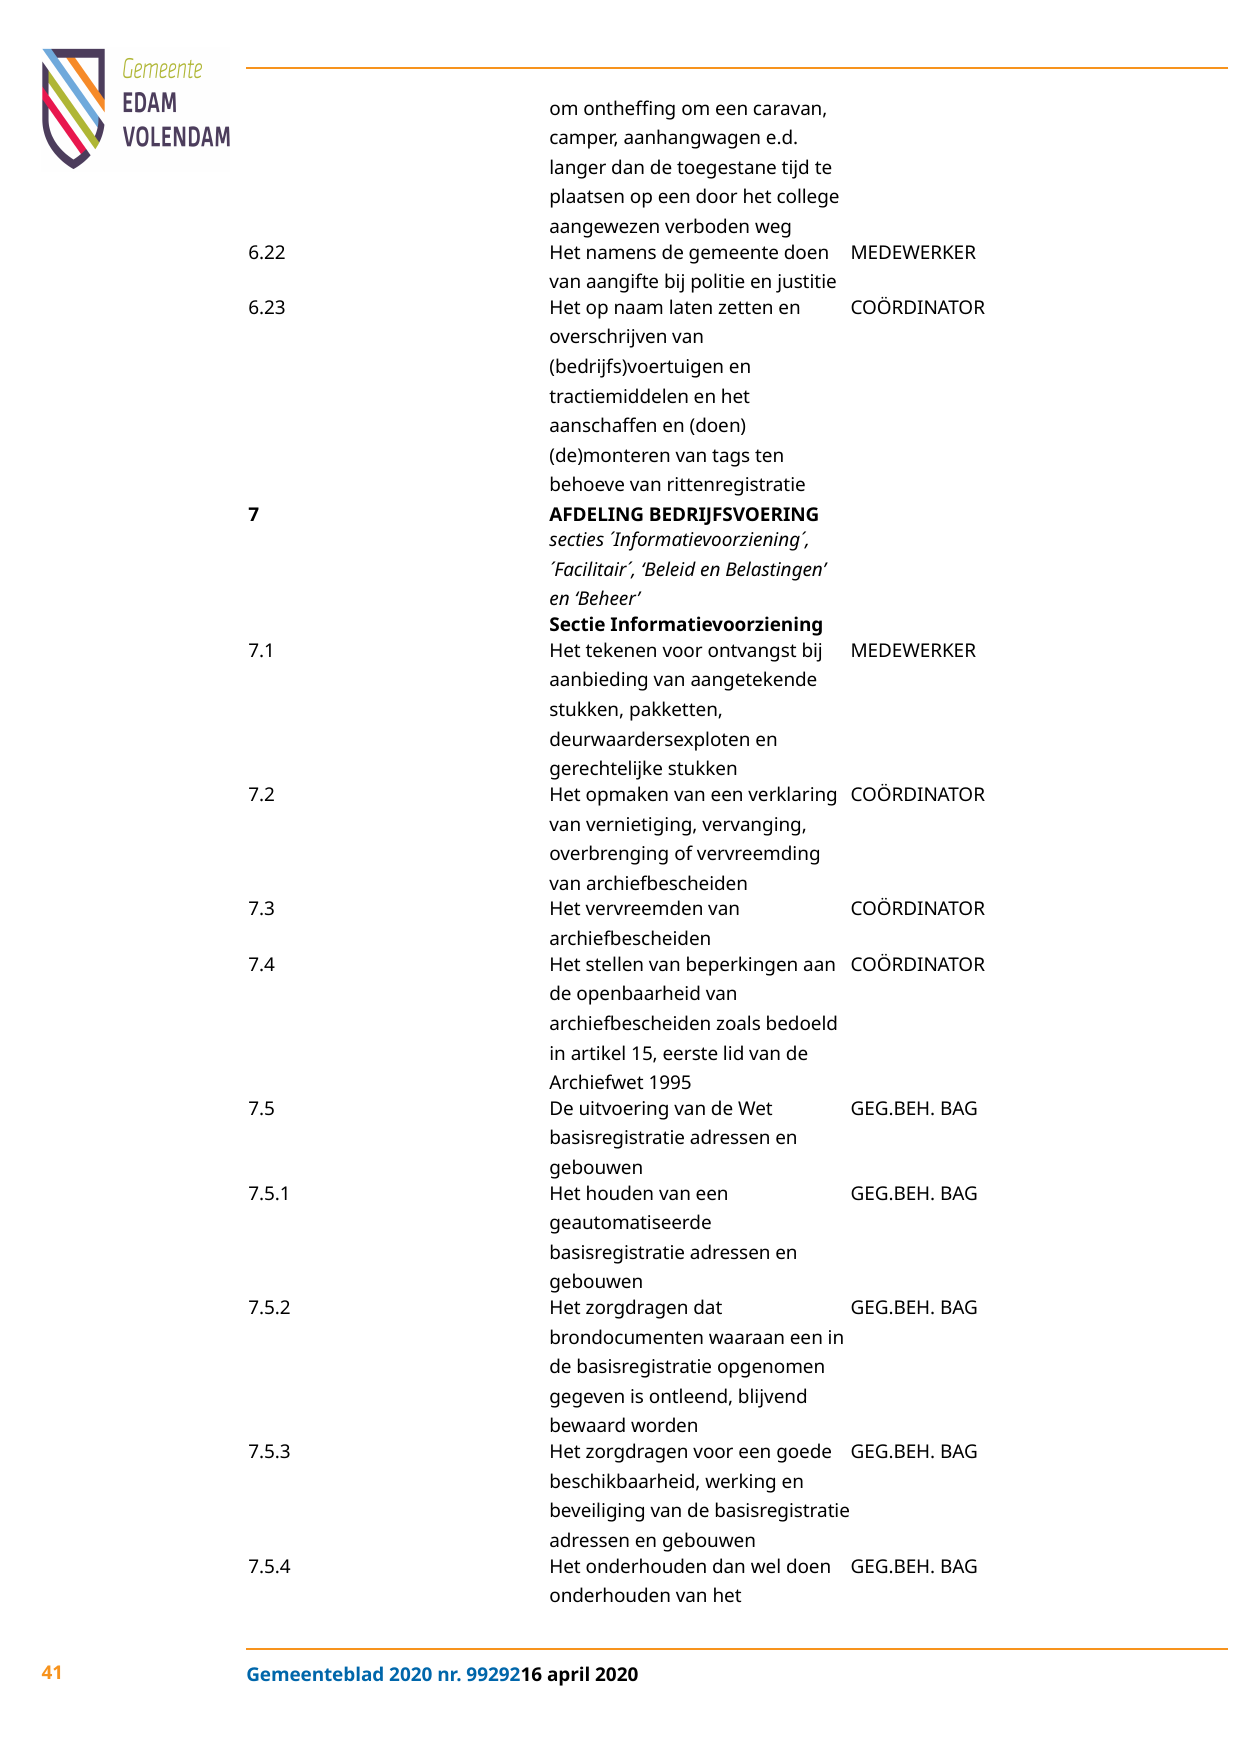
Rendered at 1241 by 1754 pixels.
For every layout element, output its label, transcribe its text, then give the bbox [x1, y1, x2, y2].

table_cell Sectie Informatievoorziening [549, 611, 850, 637]
table_cell 6.22 [248, 239, 549, 294]
picture [41, 47, 231, 172]
table_cell GEG.BEH. BAG [850, 1095, 1152, 1180]
table_cell [248, 95, 549, 239]
table_cell Het opmaken van een verklaring van vernietiging, vervanging, overbrenging of vervreemding van archiefbescheiden [549, 781, 850, 896]
table_cell GEG.BEH. BAG [850, 1439, 1152, 1553]
table_cell 7.5.2 [248, 1294, 549, 1438]
table_cell Het stellen van beperkingen aan de openbaarheid van archiefbescheiden zoals bedoeld in artikel 15, eerste lid van de Archiefwet 1995 [549, 951, 850, 1095]
table_header 7 [248, 501, 549, 526]
table_header [850, 501, 1152, 526]
table_cell Het zorgdragen voor een goede beschikbaarheid, werking en beveiliging van de basisregistratie adressen en gebouwen [549, 1439, 850, 1553]
table_cell om ontheffing om een caravan, camper, aanhangwagen e.d. langer dan de toegestane tijd te plaatsen op een door het college aangewezen verboden weg [549, 95, 850, 239]
table_header AFDELING BEDRIJFSVOERING [549, 501, 850, 526]
table_cell MEDEWERKER [850, 637, 1152, 781]
table_cell 7.5 [248, 1095, 549, 1180]
table_cell Het op naam laten zetten en overschrijven van (bedrijfs)voertuigen en tractiemiddelen en het aanschaffen en (doen) (de)monteren van tags ten behoeve van rittenregistratie [549, 294, 850, 497]
table_cell 7.1 [248, 637, 549, 781]
table_cell GEG.BEH. BAG [850, 1553, 1152, 1608]
table_cell [850, 95, 1152, 239]
table_cell 7.2 [248, 781, 549, 896]
table_cell Het vervreemden van archiefbescheiden [549, 896, 850, 951]
table_cell secties ´Informatievoorziening´, ´Facilitair´, ‘Beleid en Belastingen’ en ‘Beheer’ [549, 526, 850, 611]
table_cell 7.4 [248, 951, 549, 1095]
table_cell [850, 611, 1152, 637]
table_cell [248, 611, 549, 637]
table_cell COÖRDINATOR [850, 781, 1152, 896]
table_cell GEG.BEH. BAG [850, 1180, 1152, 1294]
table_cell Het zorgdragen dat brondocumenten waaraan een in de basisregistratie opgenomen gegeven is ontleend, blijvend bewaard worden [549, 1294, 850, 1438]
table_cell [850, 526, 1152, 611]
table_cell GEG.BEH. BAG [850, 1294, 1152, 1438]
table_cell MEDEWERKER [850, 239, 1152, 294]
table_cell 6.23 [248, 294, 549, 497]
table_cell COÖRDINATOR [850, 896, 1152, 951]
table_cell 7.5.4 [248, 1553, 549, 1608]
table_cell 7.3 [248, 896, 549, 951]
table_cell Het onderhouden dan wel doen onderhouden van het [549, 1553, 850, 1608]
table_cell [248, 526, 549, 611]
table_cell Het namens de gemeente doen van aangifte bij politie en justitie [549, 239, 850, 294]
table_cell Het houden van een geautomatiseerde basisregistratie adressen en gebouwen [549, 1180, 850, 1294]
table_cell De uitvoering van de Wet basisregistratie adressen en gebouwen [549, 1095, 850, 1180]
table_cell COÖRDINATOR [850, 294, 1152, 497]
table_cell 7.5.1 [248, 1180, 549, 1294]
table_cell 7.5.3 [248, 1439, 549, 1553]
table_cell COÖRDINATOR [850, 951, 1152, 1095]
table_cell Het tekenen voor ontvangst bij aanbieding van aangetekende stukken, pakketten, deurwaardersexploten en gerechtelijke stukken [549, 637, 850, 781]
